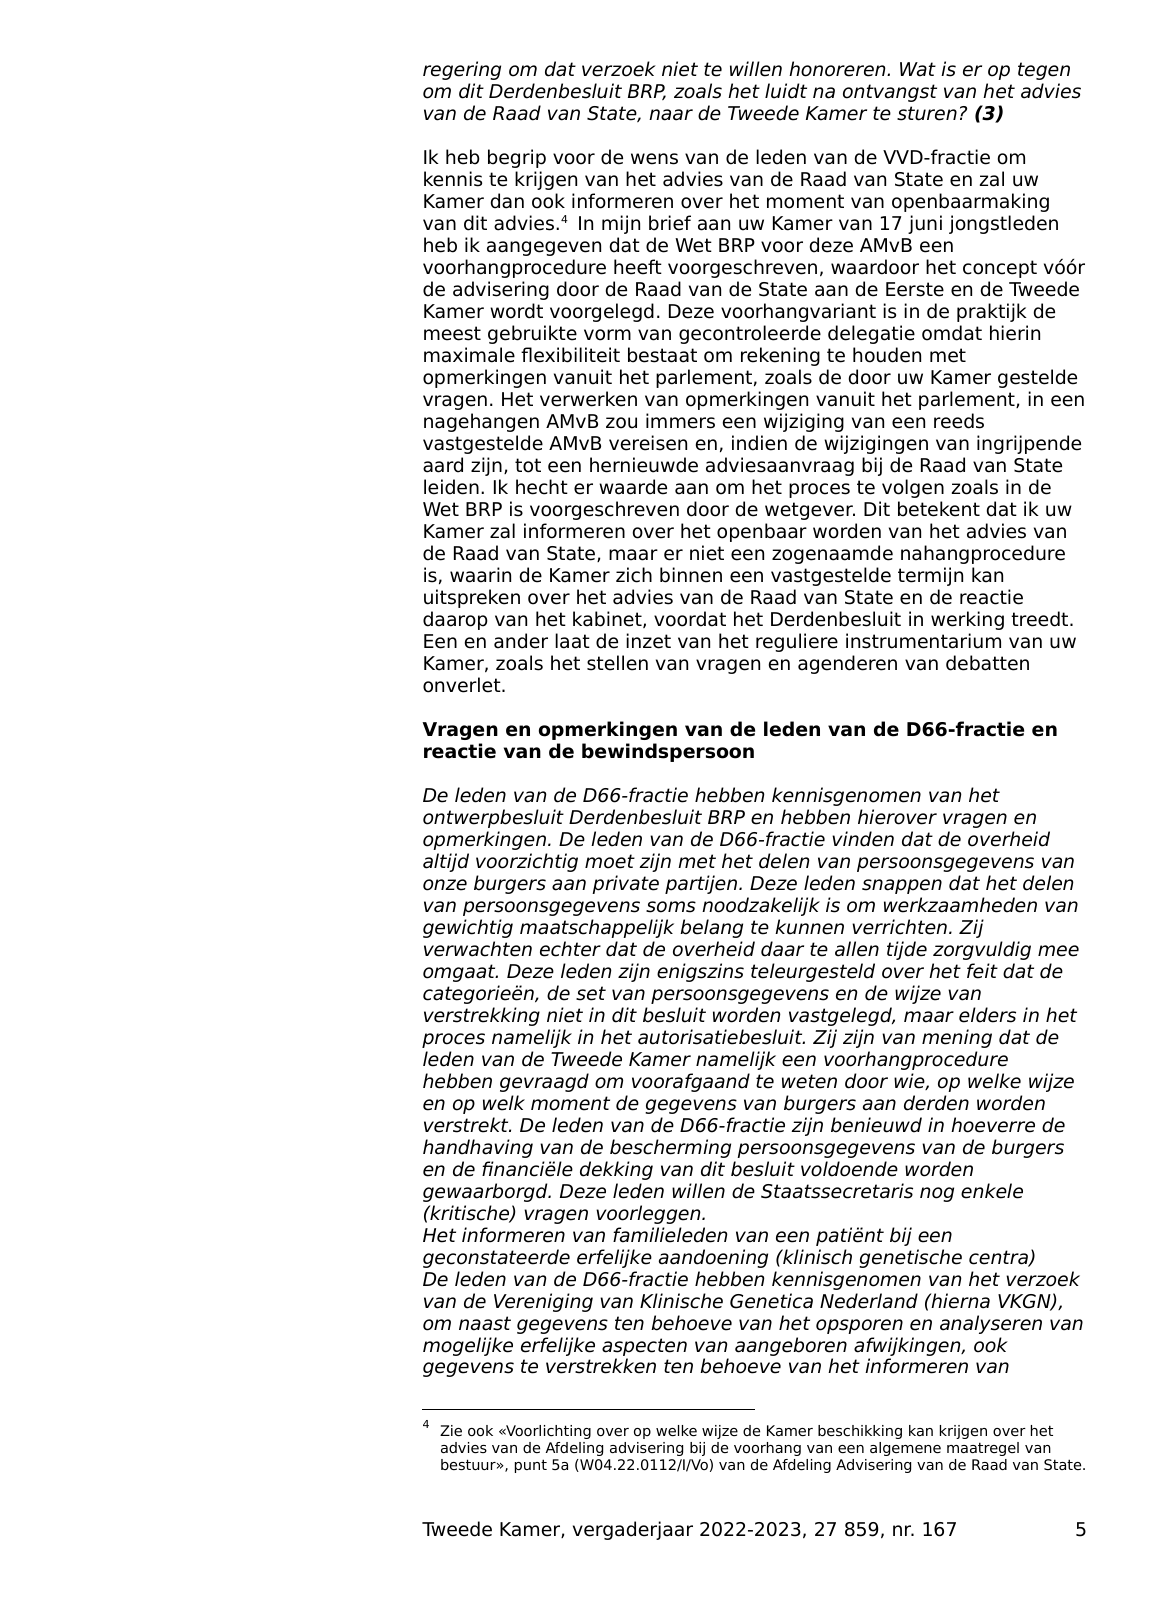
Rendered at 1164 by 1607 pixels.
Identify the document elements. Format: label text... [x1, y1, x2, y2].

text Zie ook «Voorlichting over op welke wijze de Kamer beschikking kan krijgen over het advies van de Afdeling advisering bij de voorhang van een algemene maatregel van bestuur», punt 5a (W04.22.0112/I/Vo) van de Afdeling Advisering van de Raad van State. [422, 1418, 1087, 1474]
text Het informeren van familieleden van een patiënt bij een geconstateerde erfelijke aandoening (klinisch genetische centra) [422, 1224, 1087, 1268]
text Ik heb begrip voor de wens van de leden van de VVD-fractie om kennis te krijgen van het advies van de Raad van State en zal uw Kamer dan ook informeren over het moment van openbaarmaking van dit advies. In mijn brief aan uw Kamer van 17 juni jongstleden heb ik aangegeven dat de Wet BRP voor deze AMvB een voorhangprocedure heeft voorgeschreven, waardoor het concept vóór de advisering door de Raad van de State aan de Eerste en de Tweede Kamer wordt voorgelegd. Deze voorhangvariant is in de praktijk de meest gebruikte vorm van gecontroleerde delegatie omdat hierin maximale flexibiliteit bestaat om rekening te houden met opmerkingen vanuit het parlement, zoals de door uw Kamer gestelde vragen. Het verwerken van opmerkingen vanuit het parlement, in een nagehangen AMvB zou immers een wijziging van een reeds vastgestelde AMvB vereisen en, indien de wijzigingen van ingrijpende aard zijn, tot een hernieuwde adviesaanvraag bij de Raad van State leiden. Ik hecht er waarde aan om het proces te volgen zoals in de Wet BRP is voorgeschreven door de wetgever. Dit betekent dat ik uw Kamer zal informeren over het openbaar worden van het advies van de Raad van State, maar er niet een zogenaamde nahangprocedure is, waarin de Kamer zich binnen een vastgestelde termijn kan uitspreken over het advies van de Raad van State en de reactie daarop van het kabinet, voordat het Derdenbesluit in werking treedt. Een en ander laat de inzet van het reguliere instrumentarium van uw Kamer, zoals het stellen van vragen en agenderen van debatten onverlet. [422, 147, 1087, 697]
text regering om dat verzoek niet te willen honoreren. Wat is er op tegen om dit Derdenbesluit BRP, zoals het luidt na ontvangst van het advies van de Raad van State, naar de Tweede Kamer te sturen? (3) [422, 59, 1087, 125]
text De leden van de D66-fractie hebben kennisgenomen van het verzoek van de Vereniging van Klinische Genetica Nederland (hierna VKGN), om naast gegevens ten behoeve van het opsporen en analyseren van mogelijke erfelijke aspecten van aangeboren afwijkingen, ook gegevens te verstrekken ten behoeve van het informeren van [422, 1268, 1087, 1378]
text De leden van de D66-fractie hebben kennisgenomen van het ontwerpbesluit Derdenbesluit BRP en hebben hierover vragen en opmerkingen. De leden van de D66-fractie vinden dat de overheid altijd voorzichtig moet zijn met het delen van persoonsgegevens van onze burgers aan private partijen. Deze leden snappen dat het delen van persoonsgegevens soms noodzakelijk is om werkzaamheden van gewichtig maatschappelijk belang te kunnen verrichten. Zij verwachten echter dat de overheid daar te allen tijde zorgvuldig mee omgaat. Deze leden zijn enigszins teleurgesteld over het feit dat de categorieën, de set van persoonsgegevens en de wijze van verstrekking niet in dit besluit worden vastgelegd, maar elders in het proces namelijk in het autorisatiebesluit. Zij zijn van mening dat de leden van de Tweede Kamer namelijk een voorhangprocedure hebben gevraagd om voorafgaand te weten door wie, op welke wijze en op welk moment de gegevens van burgers aan derden worden verstrekt. De leden van de D66-fractie zijn benieuwd in hoeverre de handhaving van de bescherming persoonsgegevens van de burgers en de financiële dekking van dit besluit voldoende worden gewaarborgd. Deze leden willen de Staatssecretaris nog enkele (kritische) vragen voorleggen. [422, 785, 1087, 1224]
subtitle Vragen en opmerkingen van de leden van de D66-fractie en reactie van de bewindspersoon [422, 719, 1087, 763]
